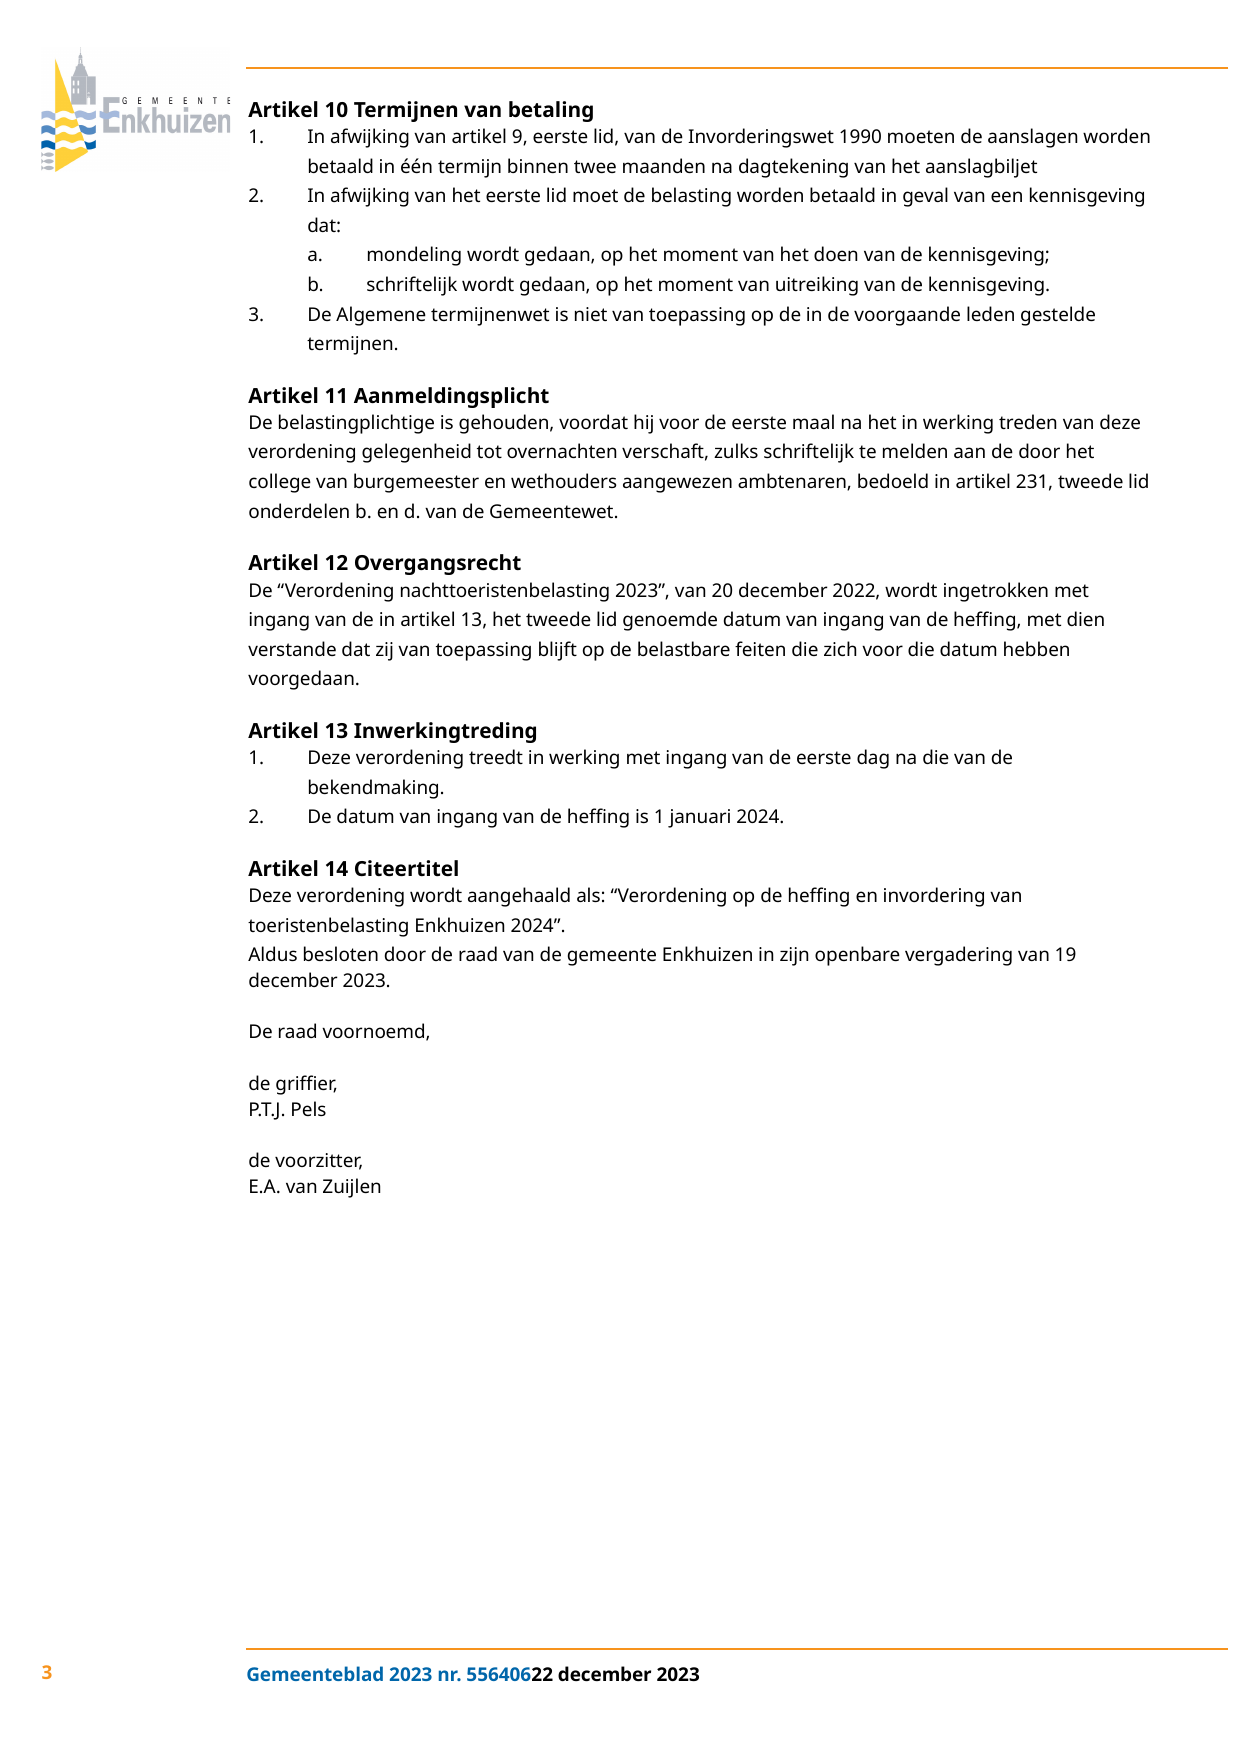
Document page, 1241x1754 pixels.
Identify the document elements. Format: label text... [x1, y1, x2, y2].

picture [41, 47, 231, 172]
list De Algemene termijnenwet is niet van toepassing op de in de voorgaande leden gestelde termijnen. [248, 301, 1152, 356]
text De belastingplichtige is gehouden, voordat hij voor de eerste maal na het in werking treden van deze verordening gelegenheid tot overnachten verschaft, zulks schriftelijk te melden aan de door het college van burgemeester en wethouders aangewezen ambtenaren, bedoeld in artikel 231, tweede lid onderdelen b. en d. van de Gemeentewet. [248, 409, 1152, 524]
list In afwijking van artikel 9, eerste lid, van de Invorderingswet 1990 moeten de aanslagen worden betaald in één termijn binnen twee maanden na dagtekening van het aanslagbiljet [248, 123, 1152, 178]
text Artikel 14 Citeertitel [248, 854, 1152, 882]
text De raad voornoemd, [248, 1019, 1152, 1044]
text Artikel 13 Inwerkingtreding [248, 716, 1152, 744]
text de griffier, [248, 1070, 1152, 1096]
list mondeling wordt gedaan, op het moment van het doen van de kennisgeving; [307, 242, 1152, 267]
text Deze verordening wordt aangehaald als: “Verordening op de heffing en invordering van toeristenbelasting Enkhuizen 2024”. [248, 882, 1152, 938]
list Deze verordening treedt in werking met ingang van de eerste dag na die van de bekendmaking. [248, 744, 1152, 800]
list De datum van ingang van de heffing is 1 januari 2024. [248, 803, 1152, 829]
text E.A. van Zuijlen [248, 1173, 1152, 1199]
text Artikel 11 Aanmeldingsplicht [248, 381, 1152, 409]
text Aldus besloten door de raad van de gemeente Enkhuizen in zijn openbare vergadering van 19 december 2023. [248, 942, 1152, 993]
list In afwijking van het eerste lid moet de belasting worden betaald in geval van een kennisgeving dat: [248, 182, 1152, 238]
text de voorzitter, [248, 1147, 1152, 1173]
text Artikel 12 Overgangsrecht [248, 548, 1152, 577]
text P.T.J. Pels [248, 1096, 1152, 1122]
list schriftelijk wordt gedaan, op het moment van uitreiking van de kennisgeving. [307, 271, 1152, 297]
text Artikel 10 Termijnen van betaling [248, 95, 1152, 123]
text De “Verordening nachttoeristenbelasting 2023”, van 20 december 2022, wordt ingetrokken met ingang van de in artikel 13, het tweede lid genoemde datum van ingang van de heffing, met dien verstande dat zij van toepassing blijft op de belastbare feiten die zich voor die datum hebben voorgedaan. [248, 577, 1152, 691]
